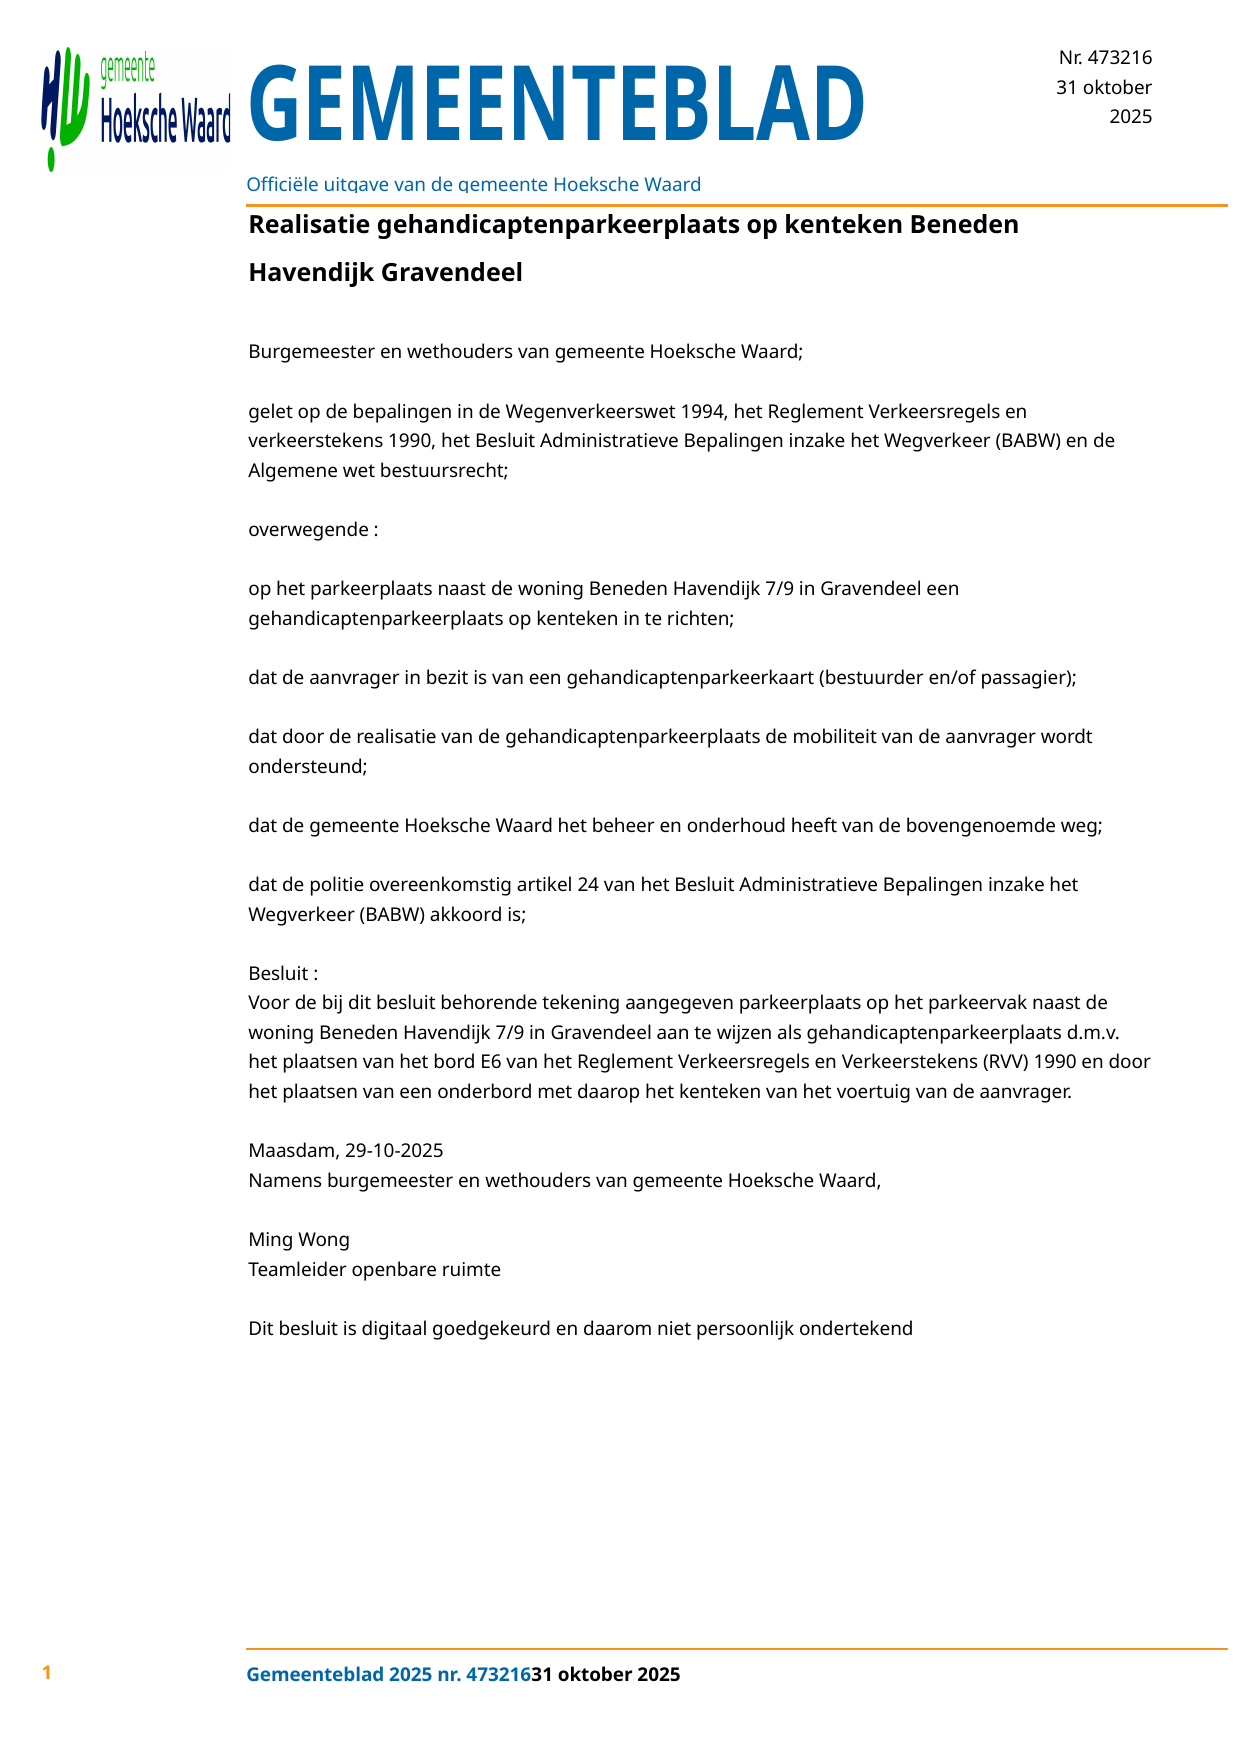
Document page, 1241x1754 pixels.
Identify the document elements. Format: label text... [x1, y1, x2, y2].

text Voor de bij dit besluit behorende tekening aangegeven parkeerplaats op het parkeervak naast de woning Beneden Havendijk 7/9 in Gravendeel aan te wijzen als gehandicaptenparkeerplaats d.m.v. het plaatsen van het bord E6 van het Reglement Verkeersregels en Verkeerstekens (RVV) 1990 en door het plaatsen van een onderbord met daarop het kenteken van het voertuig van de aanvrager. [248, 989, 1152, 1104]
picture [41, 47, 231, 172]
text op het parkeerplaats naast de woning Beneden Havendijk 7/9 in Gravendeel een gehandicaptenparkeerplaats op kenteken in te richten; [248, 575, 1152, 631]
text Teamleider openbare ruimte [248, 1256, 1152, 1281]
text Besluit : [248, 960, 1152, 986]
text Burgemeester en wethouders van gemeente Hoeksche Waard; [248, 339, 1152, 364]
text dat de gemeente Hoeksche Waard het beheer en onderhoud heeft van de bovengenoemde weg; [248, 812, 1152, 838]
text dat de aanvrager in bezit is van een gehandicaptenparkeerkaart (bestuurder en/of passagier); [248, 664, 1152, 690]
text Dit besluit is digitaal goedgekeurd en daarom niet persoonlijk ondertekend [248, 1315, 1152, 1341]
text Namens burgemeester en wethouders van gemeente Hoeksche Waard, [248, 1167, 1152, 1193]
text gelet op de bepalingen in de Wegenverkeerswet 1994, het Reglement Verkeersregels en verkeerstekens 1990, het Besluit Administratieve Bepalingen inzake het Wegverkeer (BABW) en de Algemene wet bestuursrecht; [248, 398, 1152, 483]
text Realisatie gehandicaptenparkeerplaats op kenteken Beneden Havendijk Gravendeel [248, 207, 1152, 288]
text dat de politie overeenkomstig artikel 24 van het Besluit Administratieve Bepalingen inzake het Wegverkeer (BABW) akkoord is; [248, 871, 1152, 926]
text Maasdam, 29-10-2025 [248, 1137, 1152, 1163]
text overwegende : [248, 516, 1152, 542]
text Ming Wong [248, 1226, 1152, 1252]
text dat door de realisatie van de gehandicaptenparkeerplaats de mobiliteit van de aanvrager wordt ondersteund; [248, 723, 1152, 778]
